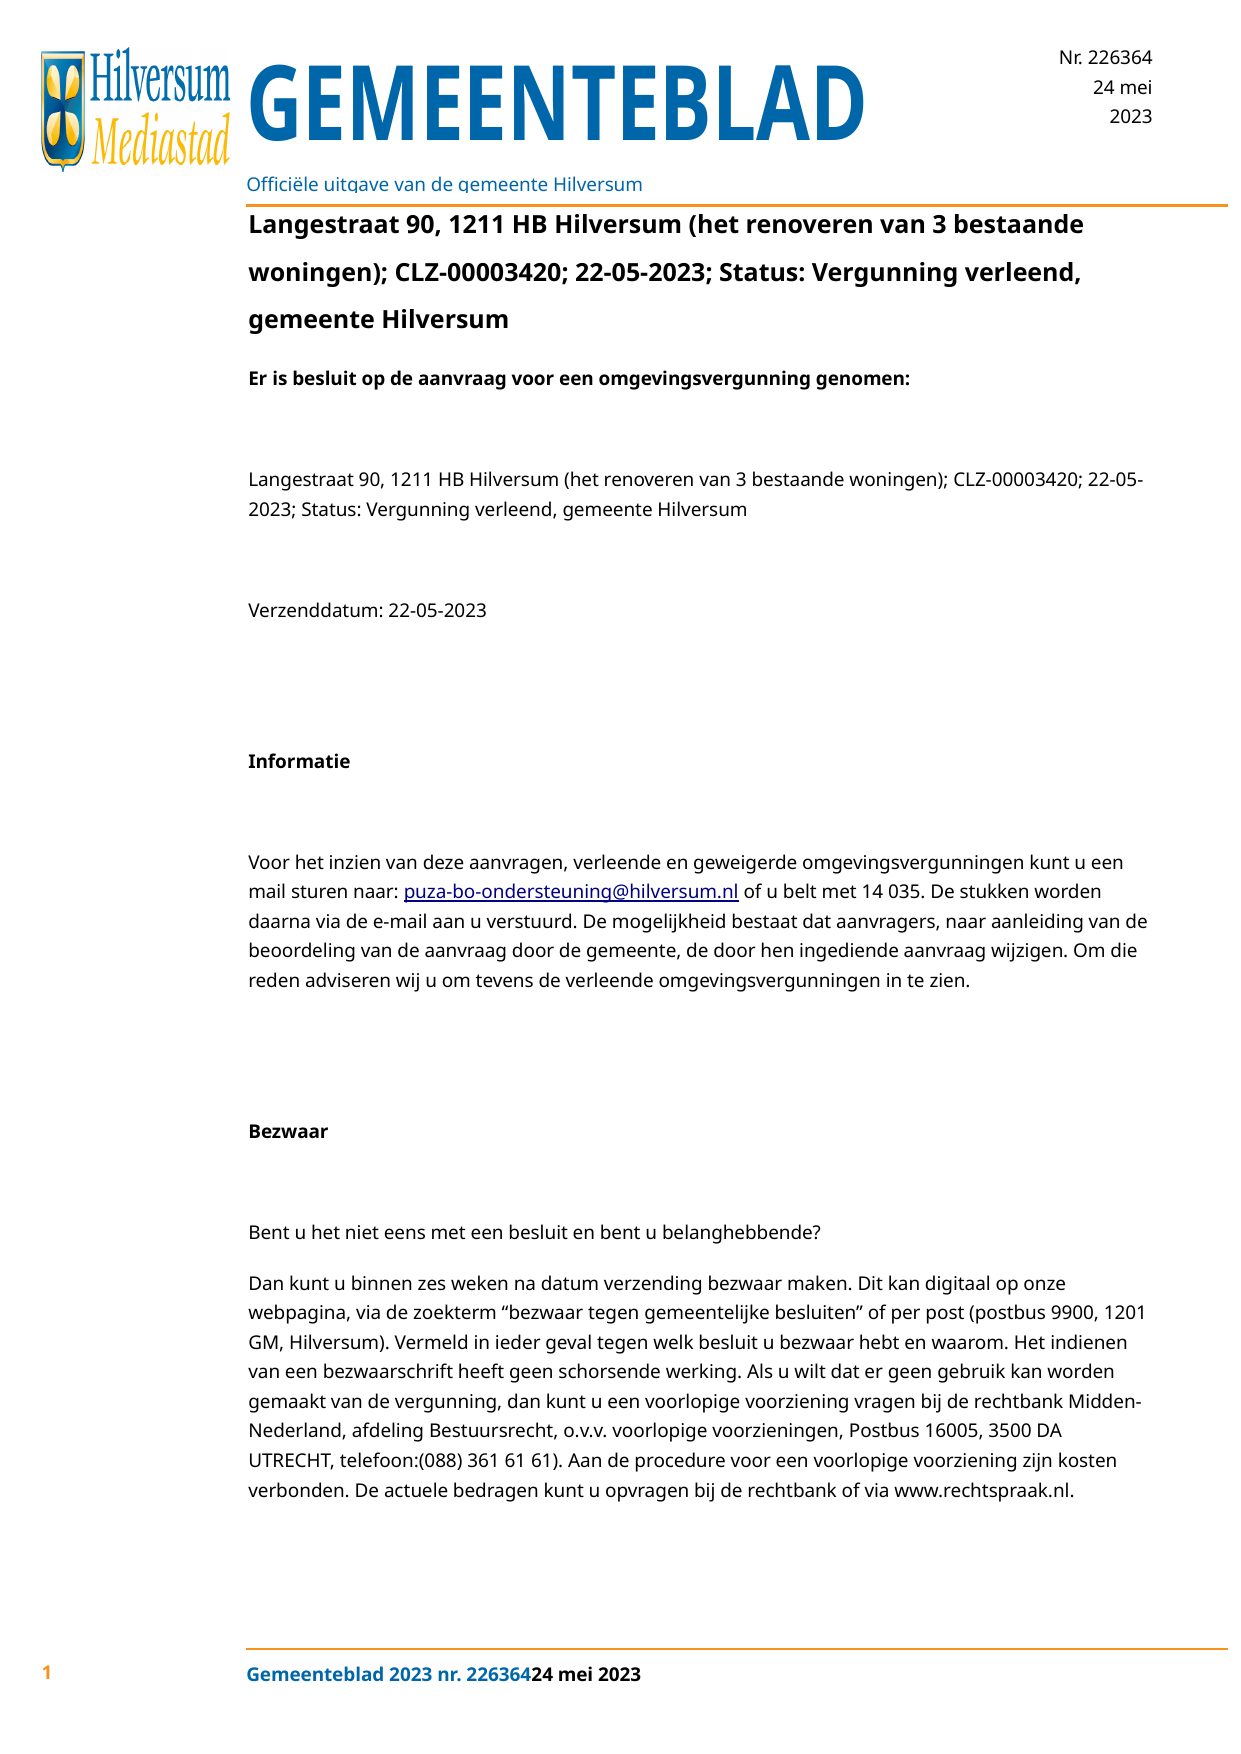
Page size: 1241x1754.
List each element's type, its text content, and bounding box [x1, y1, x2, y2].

text Langestraat 90, 1211 HB Hilversum (het renoveren van 3 bestaande woningen); CLZ-00003420; 22-05-2023; Status: Vergunning verleend, gemeente Hilversum [248, 466, 1152, 522]
text Er is besluit op de aanvraag voor een omgevingsvergunning genomen: [248, 366, 1152, 391]
picture [41, 47, 231, 172]
text Informatie [248, 748, 1152, 774]
text Voor het inzien van deze aanvragen, verleende en geweigerde omgevingsvergunningen kunt u een mail sturen naar: puza-bo-ondersteuning@hilversum.nl of u belt met 14 035. De stukken worden daarna via de e-mail aan u verstuurd. De mogelijkheid bestaat dat aanvragers, naar aanleiding van de beoordeling van de aanvraag door de gemeente, de door hen ingediende aanvraag wijzigen. Om die reden adviseren wij u om tevens de verleende omgevingsvergunningen in te zien. [248, 849, 1152, 993]
text Bezwaar [248, 1118, 1152, 1144]
text Bent u het niet eens met een besluit en bent u belanghebbende? [248, 1219, 1152, 1245]
text Dan kunt u binnen zes weken na datum verzending bezwaar maken. Dit kan digitaal op onze webpagina, via de zoekterm “bezwaar tegen gemeentelijke besluiten” of per post (postbus 9900, 1201 GM, Hilversum). Vermeld in ieder geval tegen welk besluit u bezwaar hebt en waarom. Het indienen van een bezwaarschrift heeft geen schorsende werking. Als u wilt dat er geen gebruik kan worden gemaakt van de vergunning, dan kunt u een voorlopige voorziening vragen bij de rechtbank Midden-Nederland, afdeling Bestuursrecht, o.v.v. voorlopige voorzieningen, Postbus 16005, 3500 DA UTRECHT, telefoon:(088) 361 61 61). Aan de procedure voor een voorlopige voorziening zijn kosten verbonden. De actuele bedragen kunt u opvragen bij de rechtbank of via www.rechtspraak.nl. [248, 1270, 1152, 1502]
text Verzenddatum: 22-05-2023 [248, 597, 1152, 622]
text Langestraat 90, 1211 HB Hilversum (het renoveren van 3 bestaande woningen); CLZ-00003420; 22-05-2023; Status: Vergunning verleend, gemeente Hilversum [248, 207, 1152, 336]
